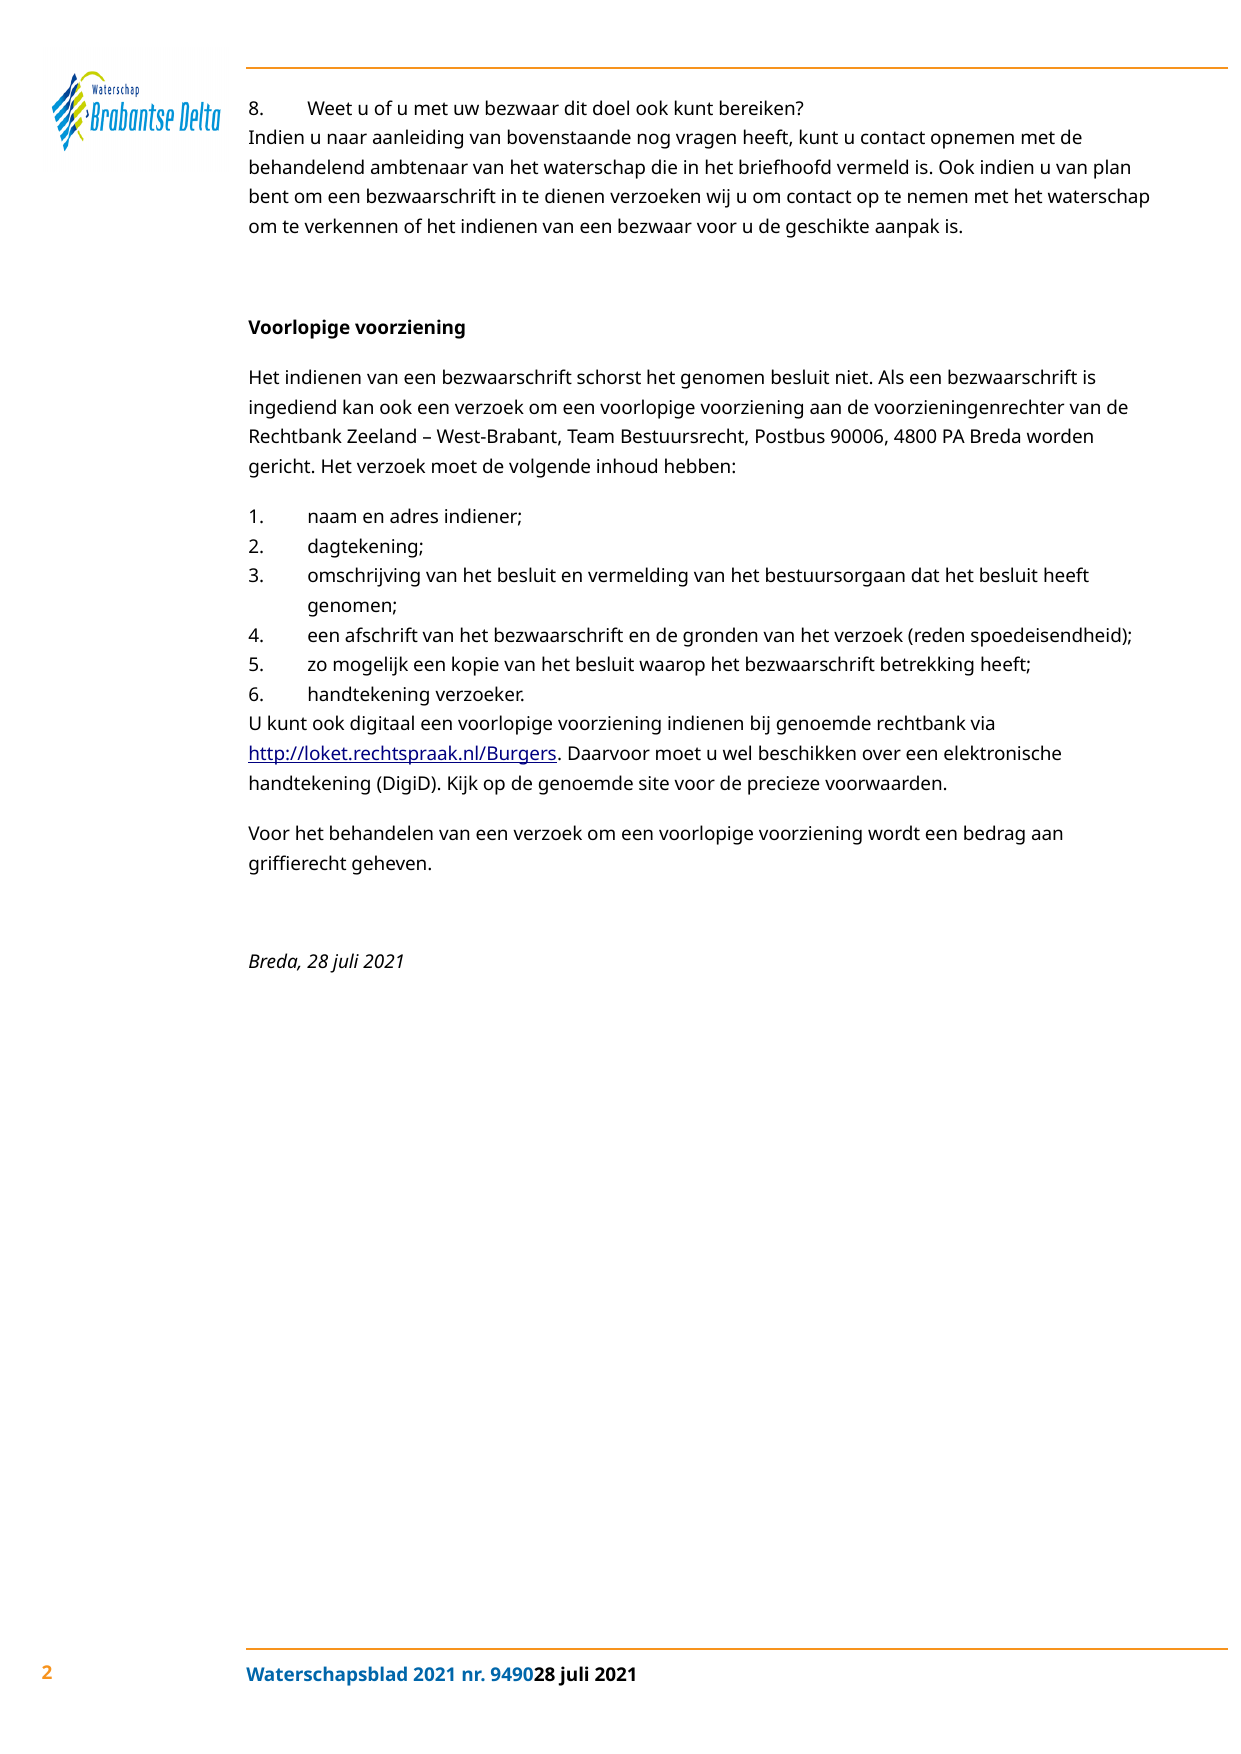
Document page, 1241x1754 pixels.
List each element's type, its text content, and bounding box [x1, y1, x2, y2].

list zo mogelijk een kopie van het besluit waarop het bezwaarschrift betrekking heeft; [248, 651, 1152, 677]
text U kunt ook digitaal een voorlopige voorziening indienen bij genoemde rechtbank via http://loket.rechtspraak.nl/Burgers. Daarvoor moet u wel beschikken over een elektronische handtekening (DigiD). Kijk op de genoemde site voor de precieze voorwaarden. [248, 711, 1152, 796]
list een afschrift van het bezwaarschrift en de gronden van het verzoek (reden spoedeisendheid); [248, 622, 1152, 648]
list Weet u of u met uw bezwaar dit doel ook kunt bereiken? [248, 95, 1152, 121]
text Indien u naar aanleiding van bovenstaande nog vragen heeft, kunt u contact opnemen met de behandelend ambtenaar van het waterschap die in het briefhoofd vermeld is. Ook indien u van plan bent om een bezwaarschrift in te dienen verzoeken wij u om contact op te nemen met het waterschap om te verkennen of het indienen van een bezwaar voor u de geschikte aanpak is. [248, 124, 1152, 239]
list naam en adres indiener; [248, 503, 1152, 529]
text Voorlopige voorziening [248, 314, 1152, 340]
list dagtekening; [248, 533, 1152, 559]
text Breda, 28 juli 2021 [248, 948, 1152, 974]
picture [41, 47, 231, 172]
text Het indienen van een bezwaarschrift schorst het genomen besluit niet. Als een bezwaarschrift is ingediend kan ook een verzoek om een voorlopige voorziening aan de voorzieningenrechter van de Rechtbank Zeeland – West-Brabant, Team Bestuursrecht, Postbus 90006, 4800 PA Breda worden gericht. Het verzoek moet de volgende inhoud hebben: [248, 364, 1152, 479]
text Voor het behandelen van een verzoek om een voorlopige voorziening wordt een bedrag aan griffierecht geheven. [248, 820, 1152, 876]
list handtekening verzoeker. [248, 681, 1152, 707]
list omschrijving van het besluit en vermelding van het bestuursorgaan dat het besluit heeft genomen; [248, 563, 1152, 618]
